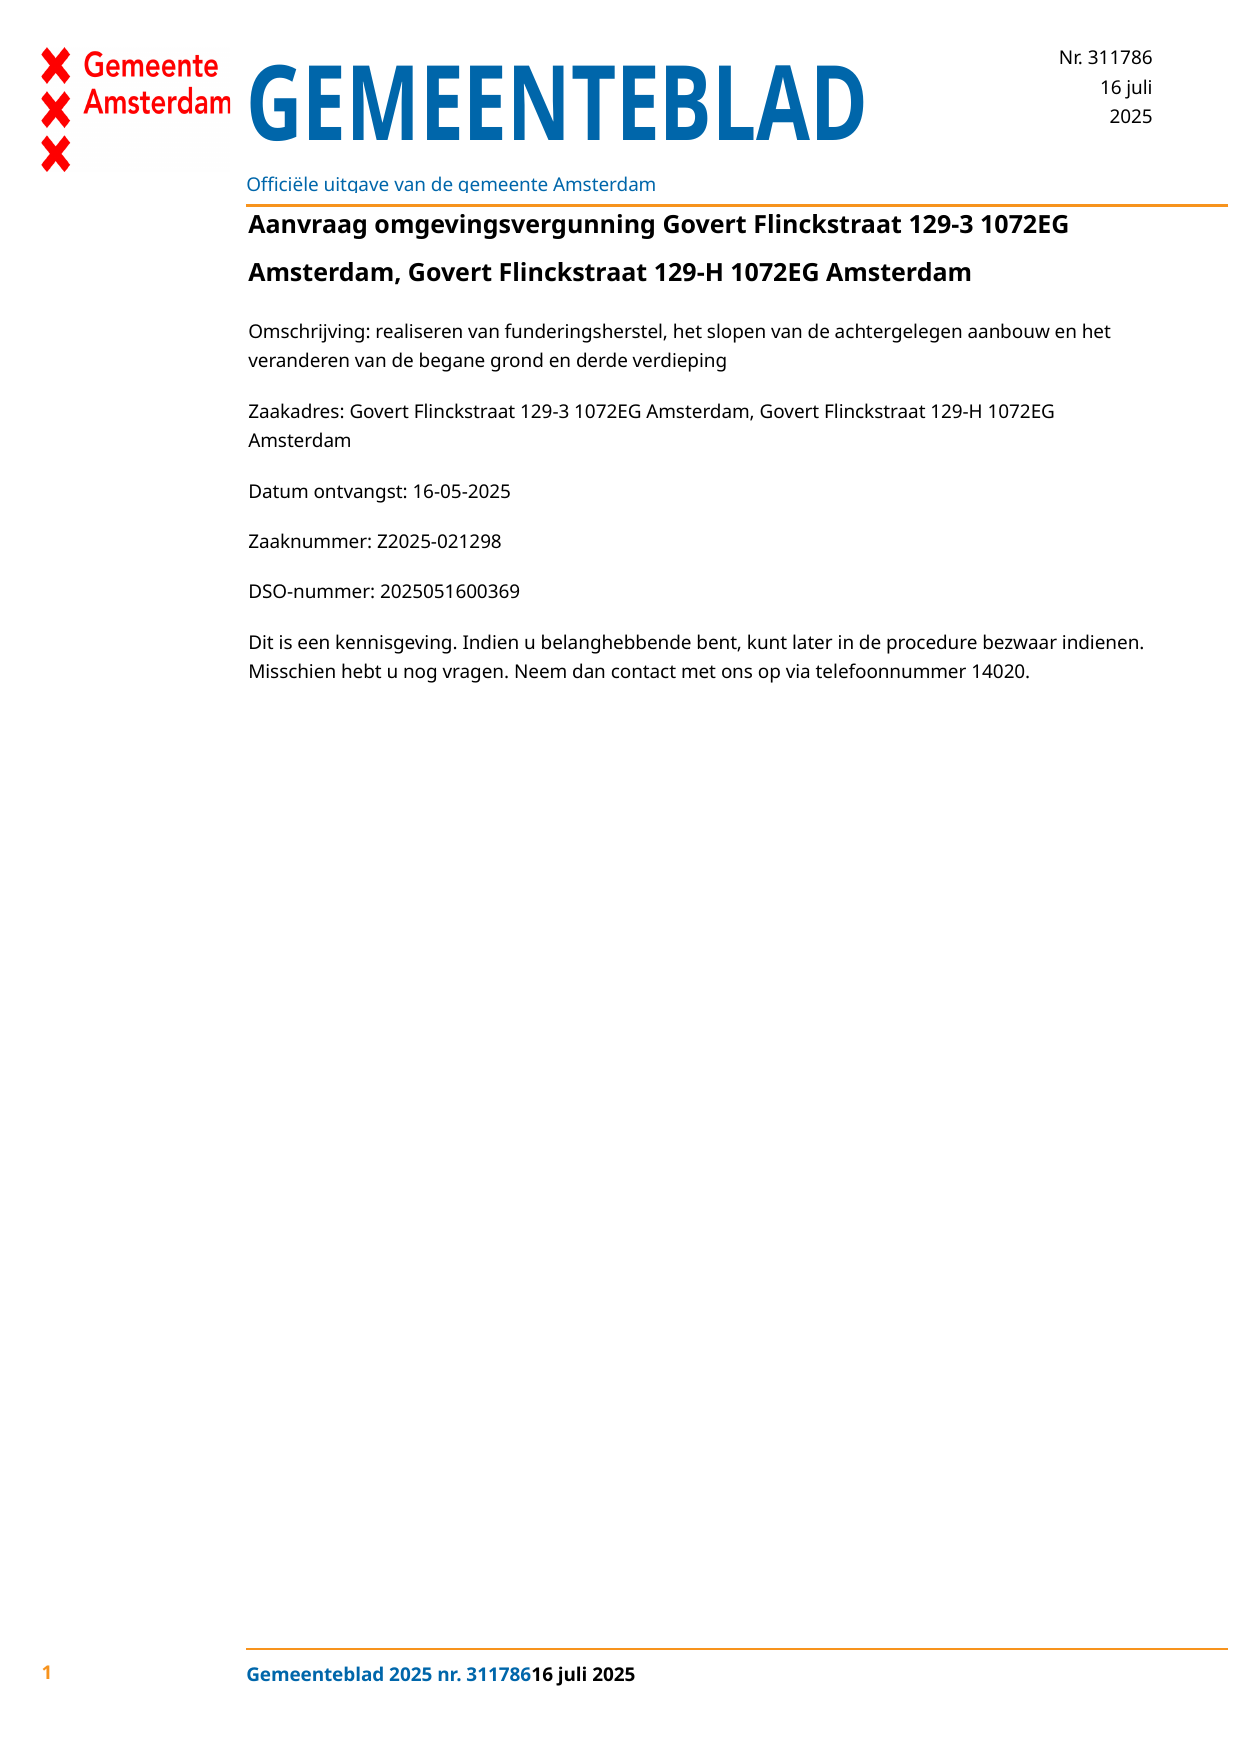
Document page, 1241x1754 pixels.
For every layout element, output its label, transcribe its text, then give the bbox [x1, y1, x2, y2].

text Datum ontvangst: 16-05-2025 [248, 478, 1152, 504]
text Zaaknummer: Z2025-021298 [248, 528, 1152, 554]
picture [41, 47, 231, 172]
text Dit is een kennisgeving. Indien u belanghebbende bent, kunt later in de procedure bezwaar indienen. Misschien hebt u nog vragen. Neem dan contact met ons op via telefoonnummer 14020. [248, 629, 1152, 684]
text Zaakadres: Govert Flinckstraat 129-3 1072EG Amsterdam, Govert Flinckstraat 129-H 1072EG Amsterdam [248, 398, 1152, 453]
text Aanvraag omgevingsvergunning Govert Flinckstraat 129-3 1072EG Amsterdam, Govert Flinckstraat 129-H 1072EG Amsterdam [248, 207, 1152, 288]
text DSO-nummer: 2025051600369 [248, 579, 1152, 604]
text Omschrijving: realiseren van funderingsherstel, het slopen van de achtergelegen aanbouw en het veranderen van de begane grond en derde verdieping [248, 318, 1152, 373]
